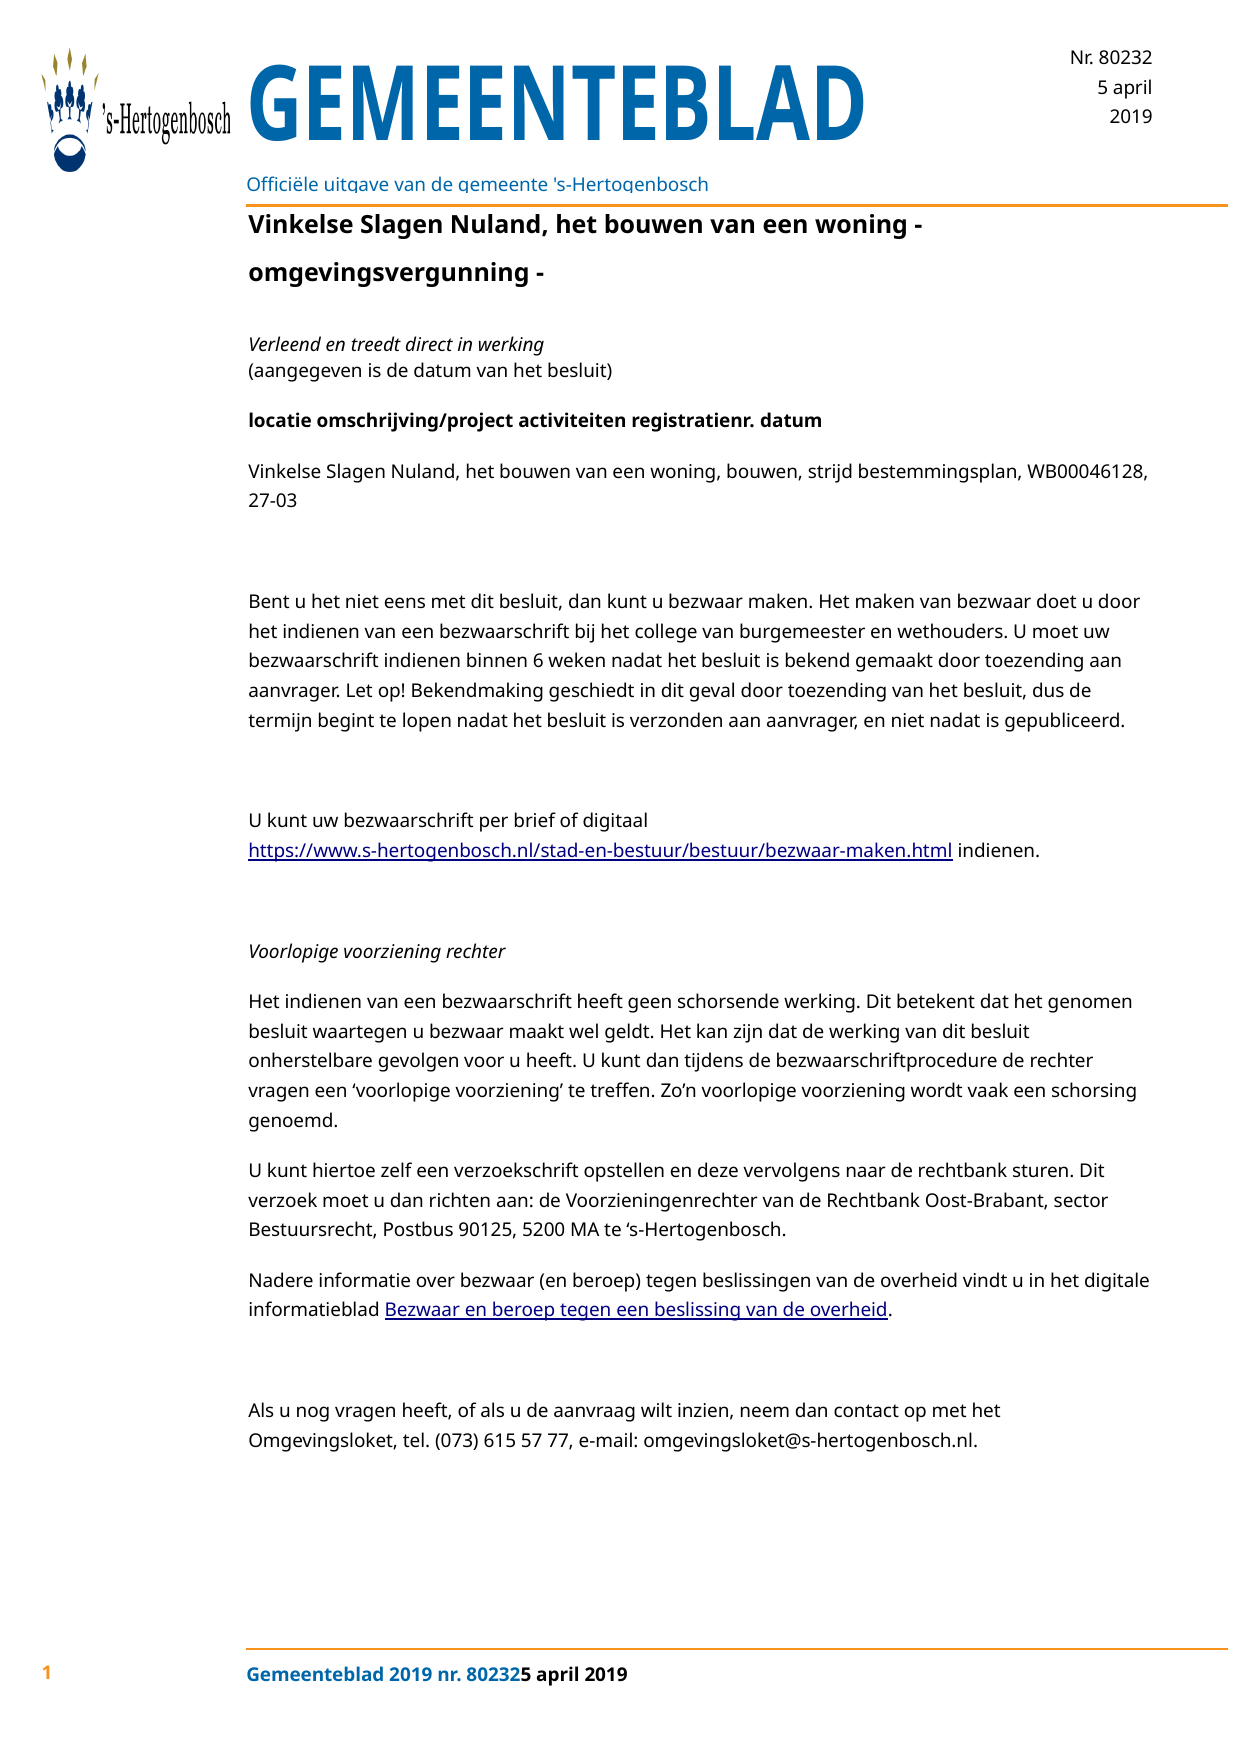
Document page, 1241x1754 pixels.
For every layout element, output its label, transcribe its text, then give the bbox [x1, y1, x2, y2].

text Vinkelse Slagen Nuland, het bouwen van een woning - omgevingsvergunning - [248, 207, 1152, 288]
text U kunt uw bezwaarschrift per brief of digitaal https://www.s-hertogenbosch.nl/stad-en-bestuur/bestuur/bezwaar-maken.html indienen. [248, 808, 1152, 863]
picture [41, 47, 231, 172]
text Bent u het niet eens met dit besluit, dan kunt u bezwaar maken. Het maken van bezwaar doet u door het indienen van een bezwaarschrift bij het college van burgemeester en wethouders. U moet uw bezwaarschrift indienen binnen 6 weken nadat het besluit is bekend gemaakt door toezending aan aanvrager. Let op! Bekendmaking geschiedt in dit geval door toezending van het besluit, dus de termijn begint te lopen nadat het besluit is verzonden aan aanvrager, en niet nadat is gepubliceerd. [248, 588, 1152, 732]
text locatie omschrijving/project activiteiten registratienr. datum [248, 408, 1152, 433]
text (aangegeven is de datum van het besluit) [248, 357, 1152, 383]
text Als u nog vragen heeft, of als u de aanvraag wilt inzien, neem dan contact op met het Omgevingsloket, tel. (073) 615 57 77, e-mail: omgevingsloket@s-hertogenbosch.nl. [248, 1397, 1152, 1452]
text Vinkelse Slagen Nuland, het bouwen van een woning, bouwen, strijd bestemmingsplan, WB00046128, 27-03 [248, 458, 1152, 513]
text Het indienen van een bezwaarschrift heeft geen schorsende werking. Dit betekent dat het genomen besluit waartegen u bezwaar maakt wel geldt. Het kan zijn dat de werking van dit besluit onherstelbare gevolgen voor u heeft. U kunt dan tijdens de bezwaarschriftprocedure de rechter vragen een ‘voorlopige voorziening’ te treffen. Zo’n voorlopige voorziening wordt vaak een schorsing genoemd. [248, 988, 1152, 1132]
text Nadere informatie over bezwaar (en beroep) tegen beslissingen van de overheid vindt u in het digitale informatieblad Bezwaar en beroep tegen een beslissing van de overheid. [248, 1267, 1152, 1322]
text U kunt hiertoe zelf een verzoekschrift opstellen en deze vervolgens naar de rechtbank sturen. Dit verzoek moet u dan richten aan: de Voorzieningenrechter van de Rechtbank Oost-Brabant, sector Bestuursrecht, Postbus 90125, 5200 MA te ‘s-Hertogenbosch. [248, 1157, 1152, 1242]
text Verleend en treedt direct in werking [248, 331, 1152, 357]
text Voorlopige voorziening rechter [248, 938, 1152, 964]
